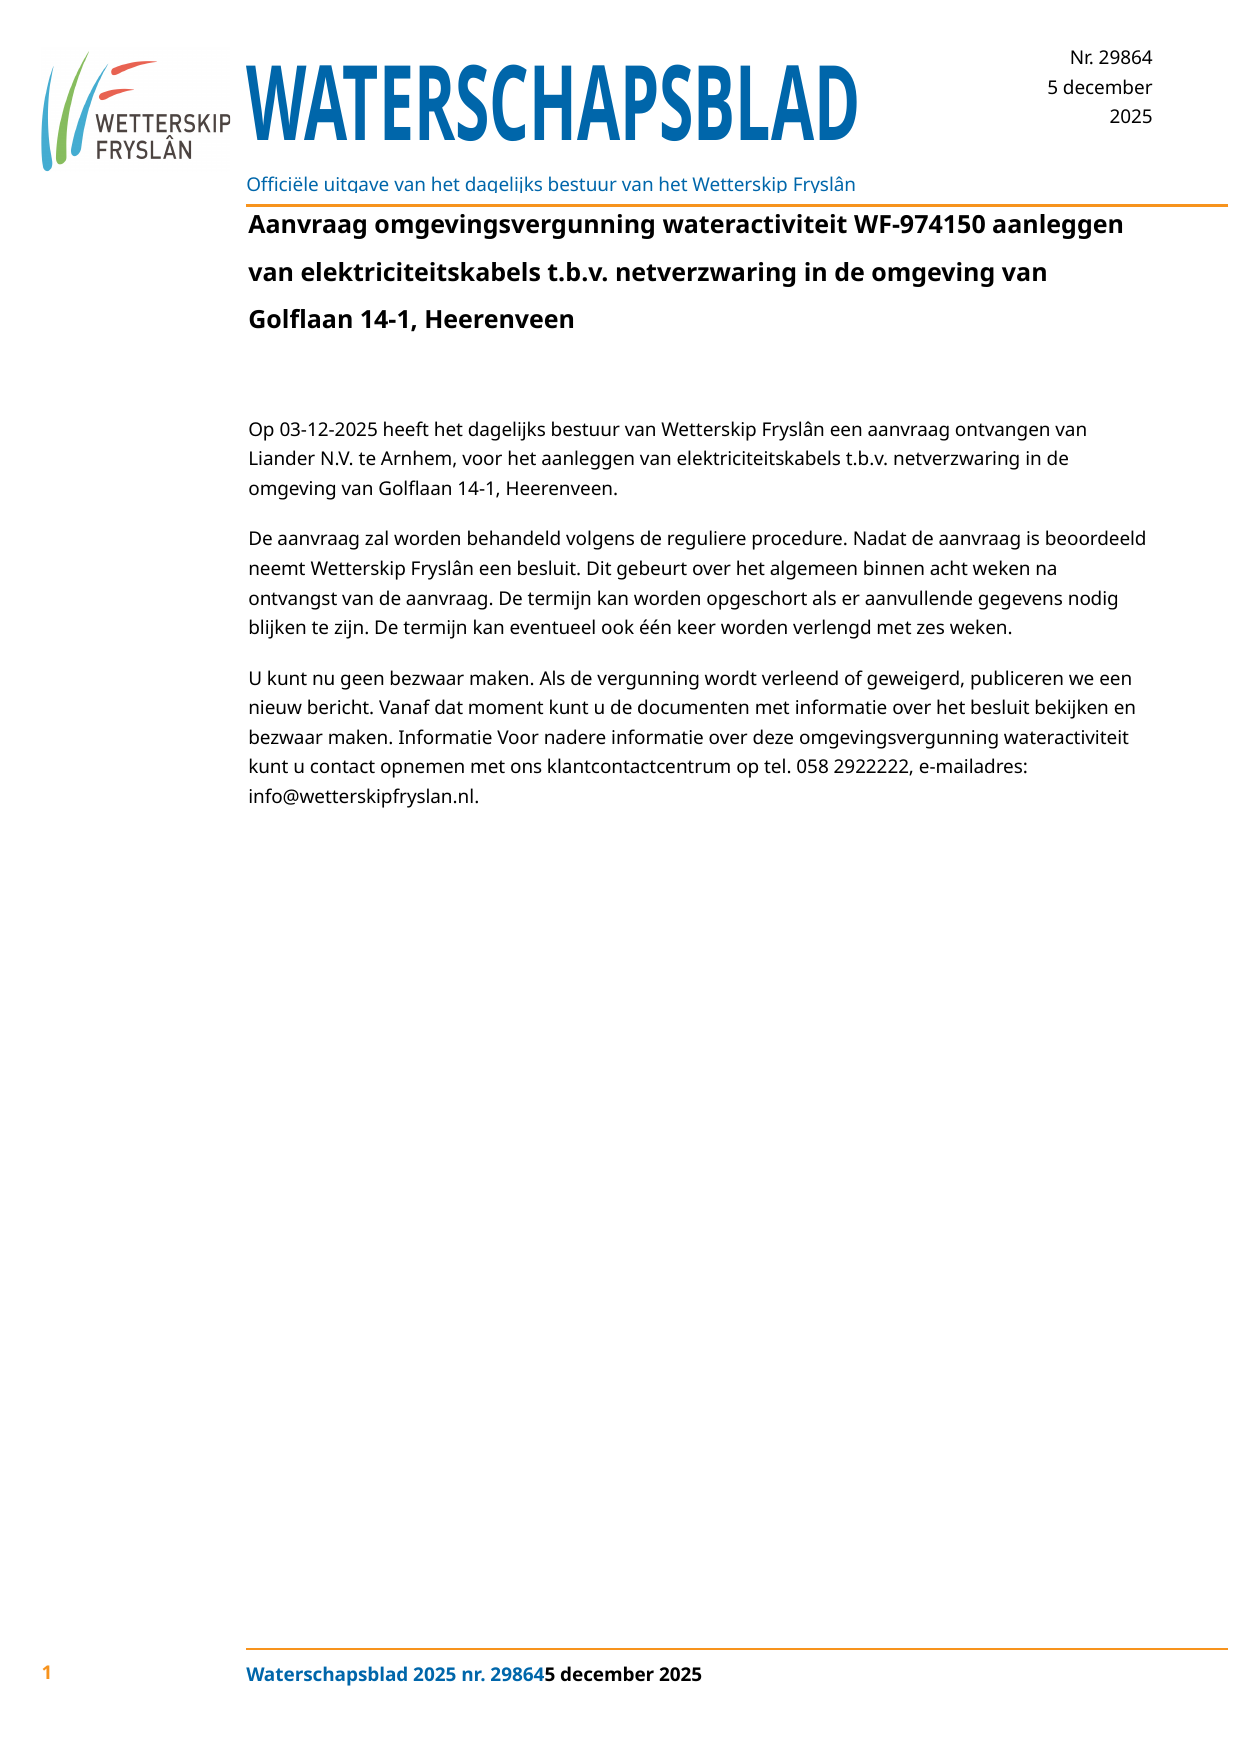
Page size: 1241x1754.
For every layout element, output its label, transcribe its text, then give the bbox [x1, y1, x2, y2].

picture [41, 47, 231, 172]
text U kunt nu geen bezwaar maken. Als de vergunning wordt verleend of geweigerd, publiceren we een nieuw bericht. Vanaf dat moment kunt u de documenten met informatie over het besluit bekijken en bezwaar maken. Informatie Voor nadere informatie over deze omgevingsvergunning wateractiviteit kunt u contact opnemen met ons klantcontactcentrum op tel. 058 2922222, e-mailadres: info@wetterskipfryslan.nl. [248, 665, 1152, 809]
text Aanvraag omgevingsvergunning wateractiviteit WF-974150 aanleggen van elektriciteitskabels t.b.v. netverzwaring in de omgeving van Golflaan 14-1, Heerenveen [248, 207, 1152, 336]
text De aanvraag zal worden behandeld volgens de reguliere procedure. Nadat de aanvraag is beoordeeld neemt Wetterskip Fryslân een besluit. Dit gebeurt over het algemeen binnen acht weken na ontvangst van de aanvraag. De termijn kan worden opgeschort als er aanvullende gegevens nodig blijken te zijn. De termijn kan eventueel ook één keer worden verlengd met zes weken. [248, 526, 1152, 640]
text Op 03-12-2025 heeft het dagelijks bestuur van Wetterskip Fryslân een aanvraag ontvangen van Liander N.V. te Arnhem, voor het aanleggen van elektriciteitskabels t.b.v. netverzwaring in de omgeving van Golflaan 14-1, Heerenveen. [248, 416, 1152, 501]
